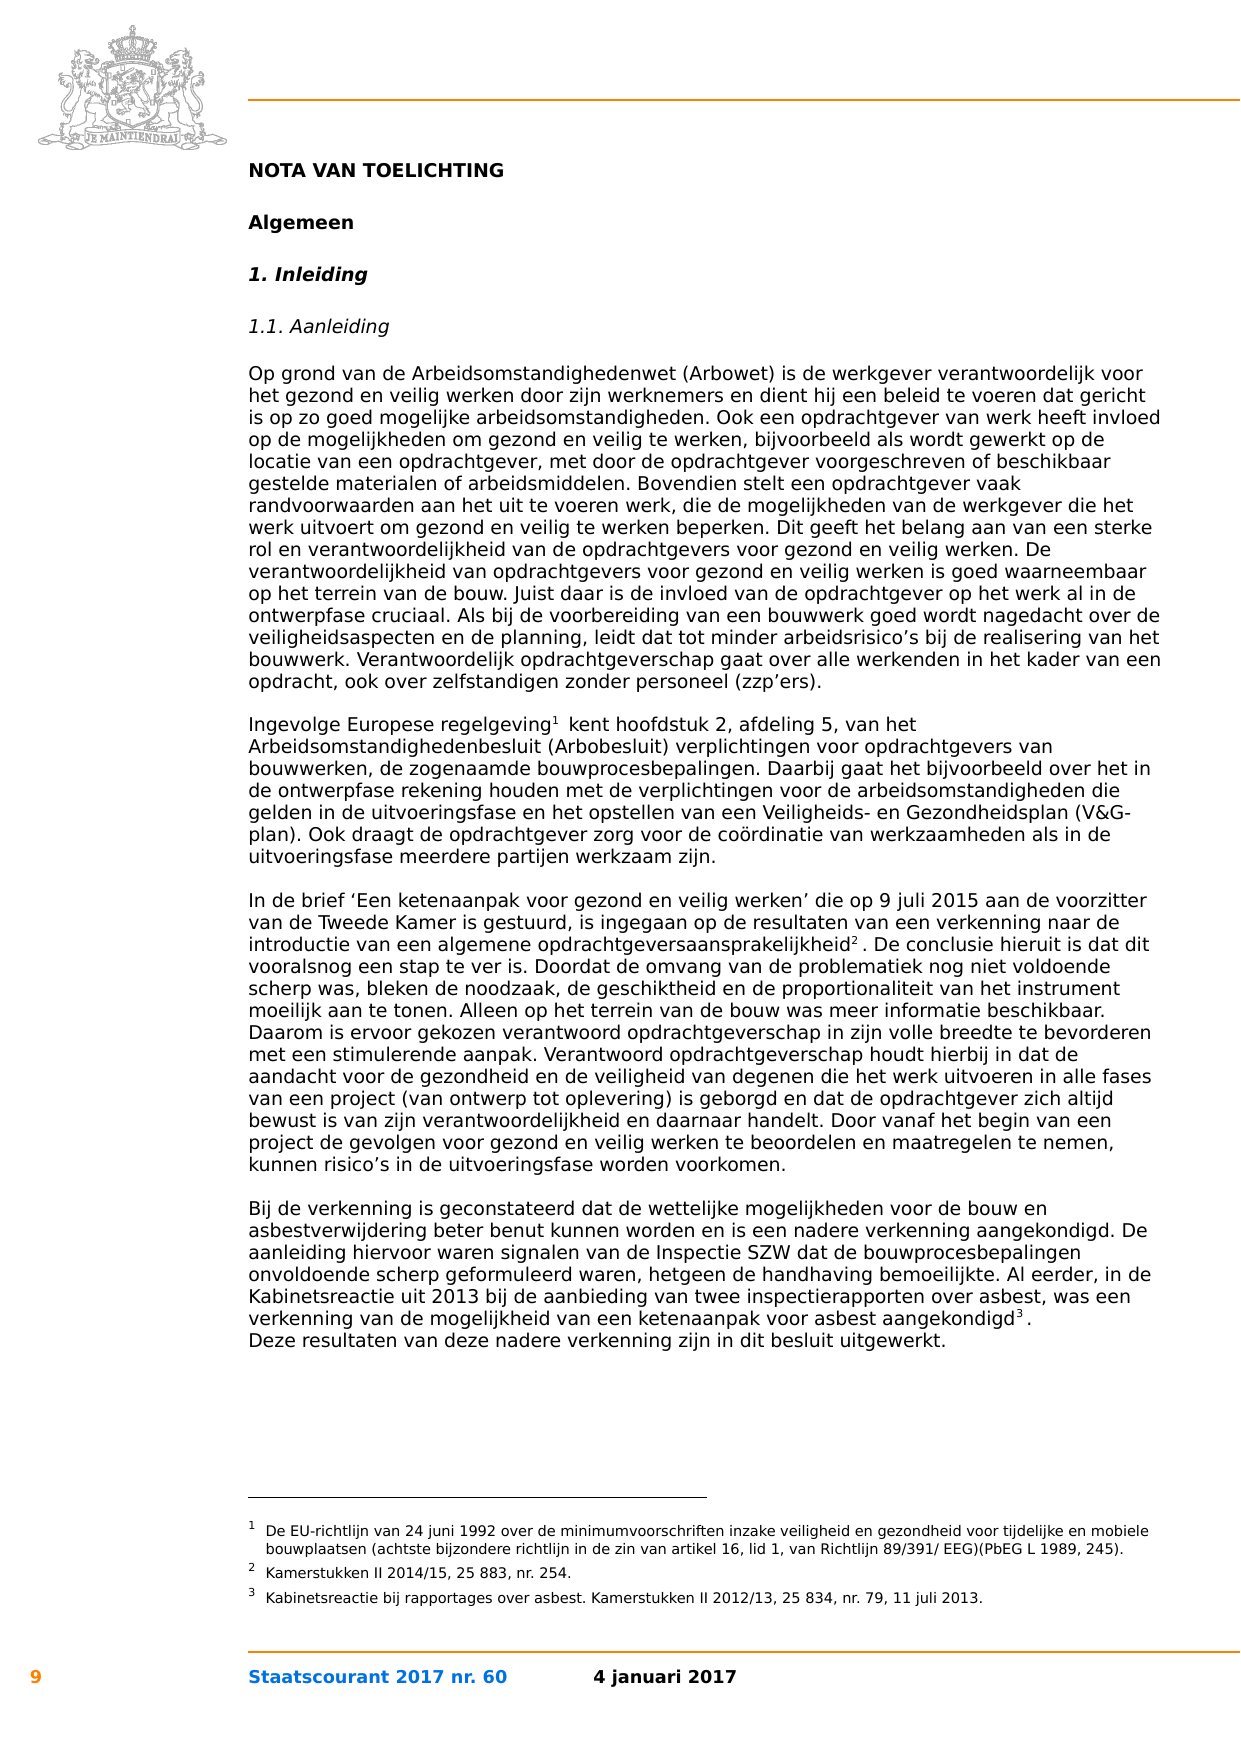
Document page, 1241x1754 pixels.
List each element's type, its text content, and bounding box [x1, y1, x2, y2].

text Ingevolge Europese regelgeving kent hoofdstuk 2, afdeling 5, van het Arbeidsomstandighedenbesluit (Arbobesluit) verplichtingen voor opdrachtgevers van bouwwerken, de zogenaamde bouwprocesbepalingen. Daarbij gaat het bijvoorbeeld over het in de ontwerpfase rekening houden met de verplichtingen voor de arbeidsomstandigheden die gelden in de uitvoeringsfase en het opstellen van een Veiligheids- en Gezondheidsplan (V&G-plan). Ook draagt de opdrachtgever zorg voor de coördinatie van werkzaamheden als in de uitvoeringsfase meerdere partijen werkzaam zijn. [248, 714, 1163, 868]
text Kamerstukken II 2014/15, 25 883, nr. 254. [248, 1561, 1163, 1583]
picture [38, 25, 227, 150]
subtitle 1.1. Aanleiding [248, 316, 1163, 338]
text Op grond van de Arbeidsomstandighedenwet (Arbowet) is de werkgever verantwoordelijk voor het gezond en veilig werken door zijn werknemers en dient hij een beleid te voeren dat gericht is op zo goed mogelijke arbeidsomstandigheden. Ook een opdrachtgever van werk heeft invloed op de mogelijkheden om gezond en veilig te werken, bijvoorbeeld als wordt gewerkt op de locatie van een opdrachtgever, met door de opdrachtgever voorgeschreven of beschikbaar gestelde materialen of arbeidsmiddelen. Bovendien stelt een opdrachtgever vaak randvoorwaarden aan het uit te voeren werk, die de mogelijkheden van de werkgever die het werk uitvoert om gezond en veilig te werken beperken. Dit geeft het belang aan van een sterke rol en verantwoordelijkheid van de opdrachtgevers voor gezond en veilig werken. De verantwoordelijkheid van opdrachtgevers voor gezond en veilig werken is goed waarneembaar op het terrein van de bouw. Juist daar is de invloed van de opdrachtgever op het werk al in de ontwerpfase cruciaal. Als bij de voorbereiding van een bouwwerk goed wordt nagedacht over de veiligheidsaspecten en de planning, leidt dat tot minder arbeidsrisico’s bij de realisering van het bouwwerk. Verantwoordelijk opdrachtgeverschap gaat over alle werkenden in het kader van een opdracht, ook over zelfstandigen zonder personeel (zzp’ers). [248, 363, 1163, 692]
text In de brief ‘Een ketenaanpak voor gezond en veilig werken’ die op 9 juli 2015 aan de voorzitter van de Tweede Kamer is gestuurd, is ingegaan op de resultaten van een verkenning naar de introductie van een algemene opdrachtgeversaansprakelijkheid. De conclusie hieruit is dat dit vooralsnog een stap te ver is. Doordat de omvang van de problematiek nog niet voldoende scherp was, bleken de noodzaak, de geschiktheid en de proportionaliteit van het instrument moeilijk aan te tonen. Alleen op het terrein van de bouw was meer informatie beschikbaar. Daarom is ervoor gekozen verantwoord opdrachtgeverschap in zijn volle breedte te bevorderen met een stimulerende aanpak. Verantwoord opdrachtgeverschap houdt hierbij in dat de aandacht voor de gezondheid en de veiligheid van degenen die het werk uitvoeren in alle fases van een project (van ontwerp tot oplevering) is geborgd en dat de opdrachtgever zich altijd bewust is van zijn verantwoordelijkheid en daarnaar handelt. Door vanaf het begin van een project de gevolgen voor gezond en veilig werken te beoordelen en maatregelen te nemen, kunnen risico’s in de uitvoeringsfase worden voorkomen. [248, 890, 1163, 1176]
text Kabinetsreactie bij rapportages over asbest. Kamerstukken II 2012/13, 25 834, nr. 79, 11 juli 2013. [248, 1586, 1163, 1608]
subtitle NOTA VAN TOELICHTING [248, 160, 1163, 182]
subtitle Algemeen [248, 212, 1163, 234]
text De EU-richtlijn van 24 juni 1992 over de minimumvoorschriften inzake veiligheid en gezondheid voor tijdelijke en mobiele bouwplaatsen (achtste bijzondere richtlijn in de zin van artikel 16, lid 1, van Richtlijn 89/391/ EEG)(PbEG L 1989, 245). [248, 1519, 1163, 1558]
subtitle 1. Inleiding [248, 264, 1163, 286]
text Deze resultaten van deze nadere verkenning zijn in dit besluit uitgewerkt. [248, 1329, 1163, 1352]
text Bij de verkenning is geconstateerd dat de wettelijke mogelijkheden voor de bouw en asbestverwijdering beter benut kunnen worden en is een nadere verkenning aangekondigd. De aanleiding hiervoor waren signalen van de Inspectie SZW dat de bouwprocesbepalingen onvoldoende scherp geformuleerd waren, hetgeen de handhaving bemoeilijkte. Al eerder, in de Kabinetsreactie uit 2013 bij de aanbieding van twee inspectierapporten over asbest, was een verkenning van de mogelijkheid van een ketenaanpak voor asbest aangekondigd. [248, 1198, 1163, 1329]
